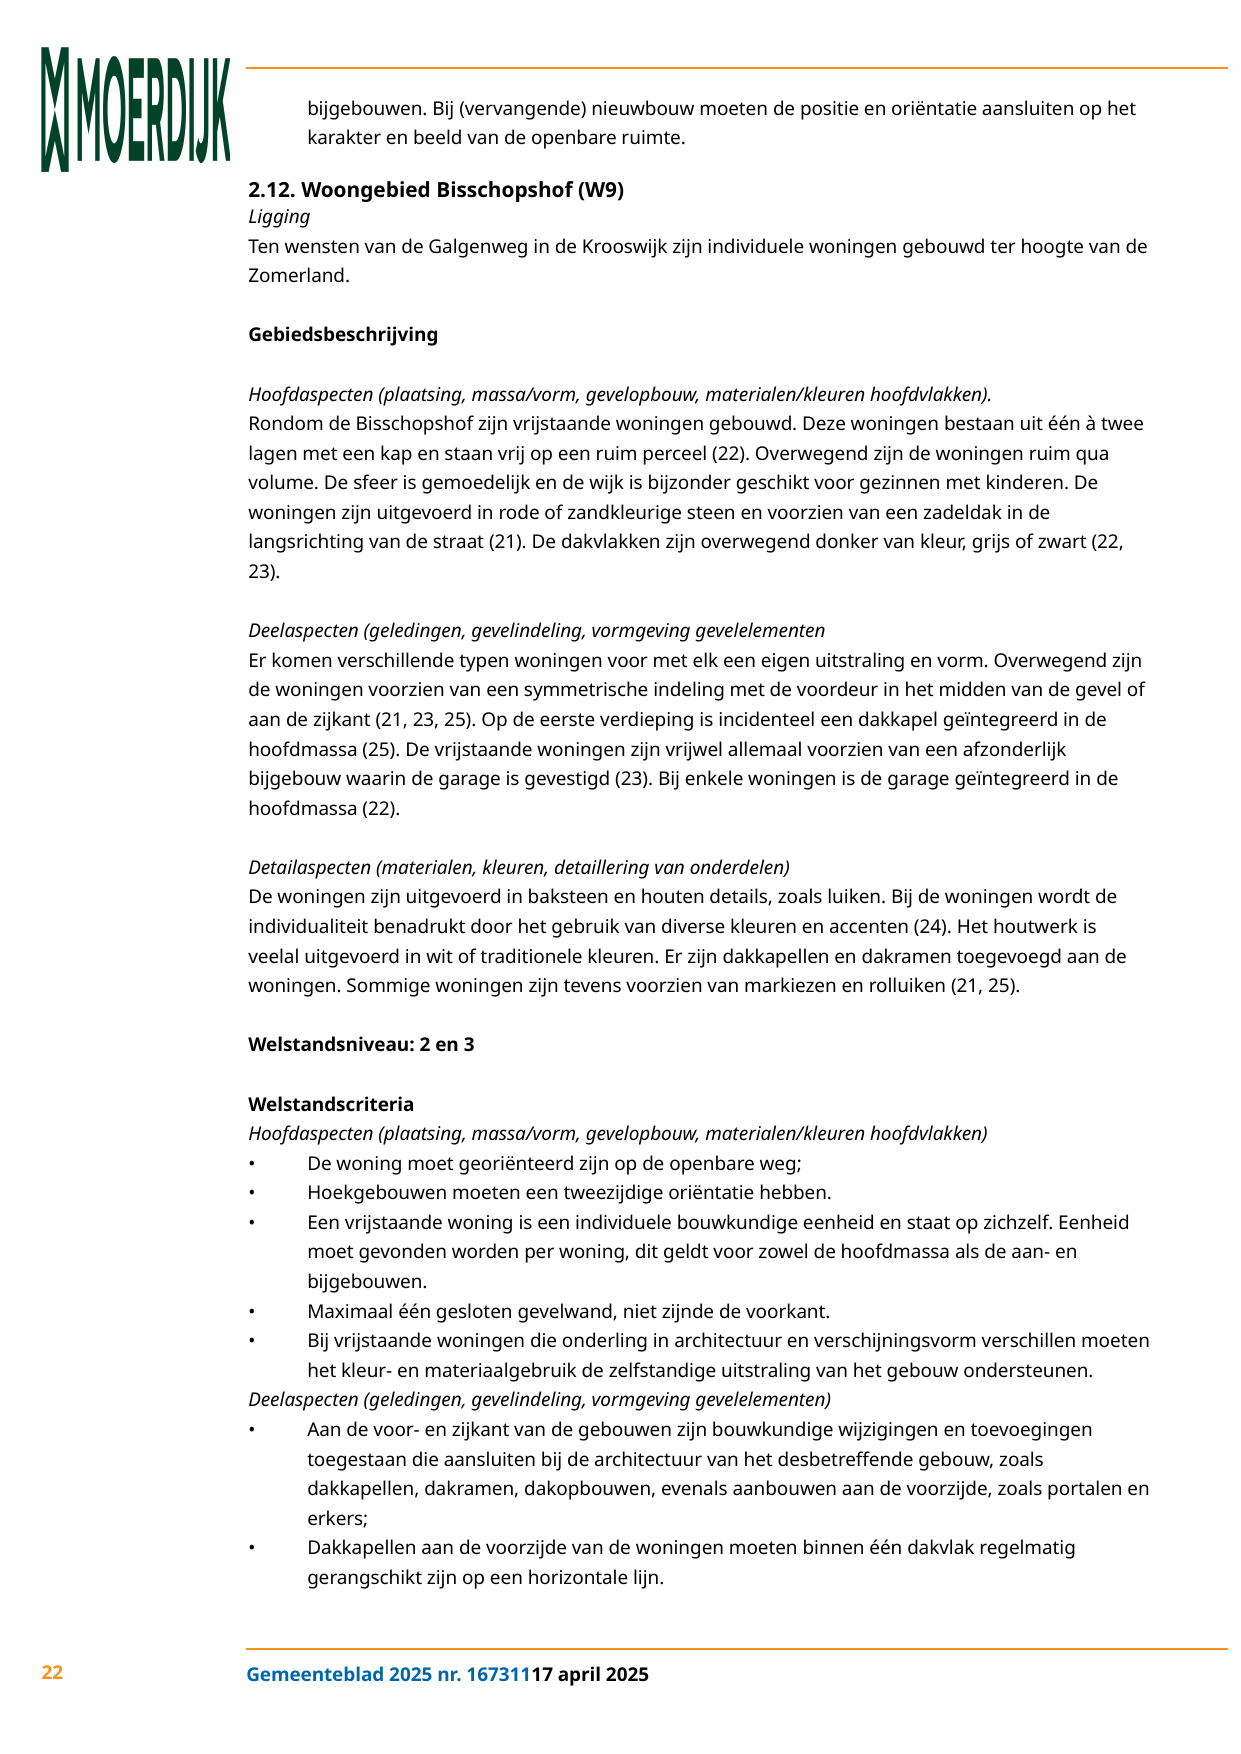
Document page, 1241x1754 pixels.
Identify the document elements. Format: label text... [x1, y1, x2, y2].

list De woning moet georiënteerd zijn op de openbare weg; [248, 1150, 1152, 1176]
text Gebiedsbeschrijving [248, 322, 1152, 347]
text Rondom de Bisschopshof zijn vrijstaande woningen gebouwd. Deze woningen bestaan uit één à twee lagen met een kap en staan vrij op een ruim perceel (22). Overwegend zijn de woningen ruim qua volume. De sfeer is gemoedelijk en de wijk is bijzonder geschikt voor gezinnen met kinderen. De woningen zijn uitgevoerd in rode of zandkleurige steen en voorzien van een zadeldak in de langsrichting van de straat (21). De dakvlakken zijn overwegend donker van kleur, grijs of zwart (22, 23). [248, 410, 1152, 584]
text Er komen verschillende typen woningen voor met elk een eigen uitstraling en vorm. Overwegend zijn de woningen voorzien van een symmetrische indeling met de voordeur in het midden van de gevel of aan de zijkant (21, 23, 25). Op de eerste verdieping is incidenteel een dakkapel geïntegreerd in de hoofdmassa (25). De vrijstaande woningen zijn vrijwel allemaal voorzien van een afzonderlijk bijgebouw waarin de garage is gevestigd (23). Bij enkele woningen is de garage geïntegreerd in de hoofdmassa (22). [248, 647, 1152, 821]
text De woningen zijn uitgevoerd in baksteen en houten details, zoals luiken. Bij de woningen wordt de individualiteit benadrukt door het gebruik van diverse kleuren en accenten (24). Het houtwerk is veelal uitgevoerd in wit of traditionele kleuren. Er zijn dakkapellen en dakramen toegevoegd aan de woningen. Sommige woningen zijn tevens voorzien van markiezen en rolluiken (21, 25). [248, 884, 1152, 998]
text Hoofdaspecten (plaatsing, massa/vorm, gevelopbouw, materialen/kleuren hoofdvlakken) [248, 1120, 1152, 1146]
text Deelaspecten (geledingen, gevelindeling, vormgeving gevelelementen) [248, 1387, 1152, 1412]
text Ten wensten van de Galgenweg in de Krooswijk zijn individuele woningen gebouwd ter hoogte van de Zomerland. [248, 233, 1152, 288]
text Deelaspecten (geledingen, gevelindeling, vormgeving gevelelementen [248, 617, 1152, 643]
list Een vrijstaande woning is een individuele bouwkundige eenheid en staat op zichzelf. Eenheid moet gevonden worden per woning, dit geldt voor zowel de hoofdmassa als de aan- en bijgebouwen. [248, 1209, 1152, 1294]
list Dakkapellen aan de voorzijde van de woningen moeten binnen één dakvlak regelmatig gerangschikt zijn op een horizontale lijn. [248, 1534, 1152, 1590]
text Welstandscriteria [248, 1091, 1152, 1116]
text Welstandsniveau: 2 en 3 [248, 1032, 1152, 1057]
list Bij vrijstaande woningen die onderling in architectuur en verschijningsvorm verschillen moeten het kleur- en materiaalgebruik de zelfstandige uitstraling van het gebouw ondersteunen. [248, 1327, 1152, 1383]
list bijgebouwen. Bij (vervangende) nieuwbouw moeten de positie en oriëntatie aansluiten op het karakter en beeld van de openbare ruimte. [248, 95, 1152, 150]
list Maximaal één gesloten gevelwand, niet zijnde de voorkant. [248, 1298, 1152, 1323]
list Aan de voor- en zijkant van de gebouwen zijn bouwkundige wijzigingen en toevoegingen toegestaan die aansluiten bij de architectuur van het desbetreffende gebouw, zoals dakkapellen, dakramen, dakopbouwen, evenals aanbouwen aan de voorzijde, zoals portalen en erkers; [248, 1416, 1152, 1531]
list Hoekgebouwen moeten een tweezijdige oriëntatie hebben. [248, 1179, 1152, 1205]
text Ligging [248, 203, 1152, 229]
text Detailaspecten (materialen, kleuren, detaillering van onderdelen) [248, 854, 1152, 880]
picture [41, 47, 231, 172]
text 2.12. Woongebied Bisschopshof (W9) [248, 175, 1152, 203]
text Hoofdaspecten (plaatsing, massa/vorm, gevelopbouw, materialen/kleuren hoofdvlakken). [248, 381, 1152, 406]
